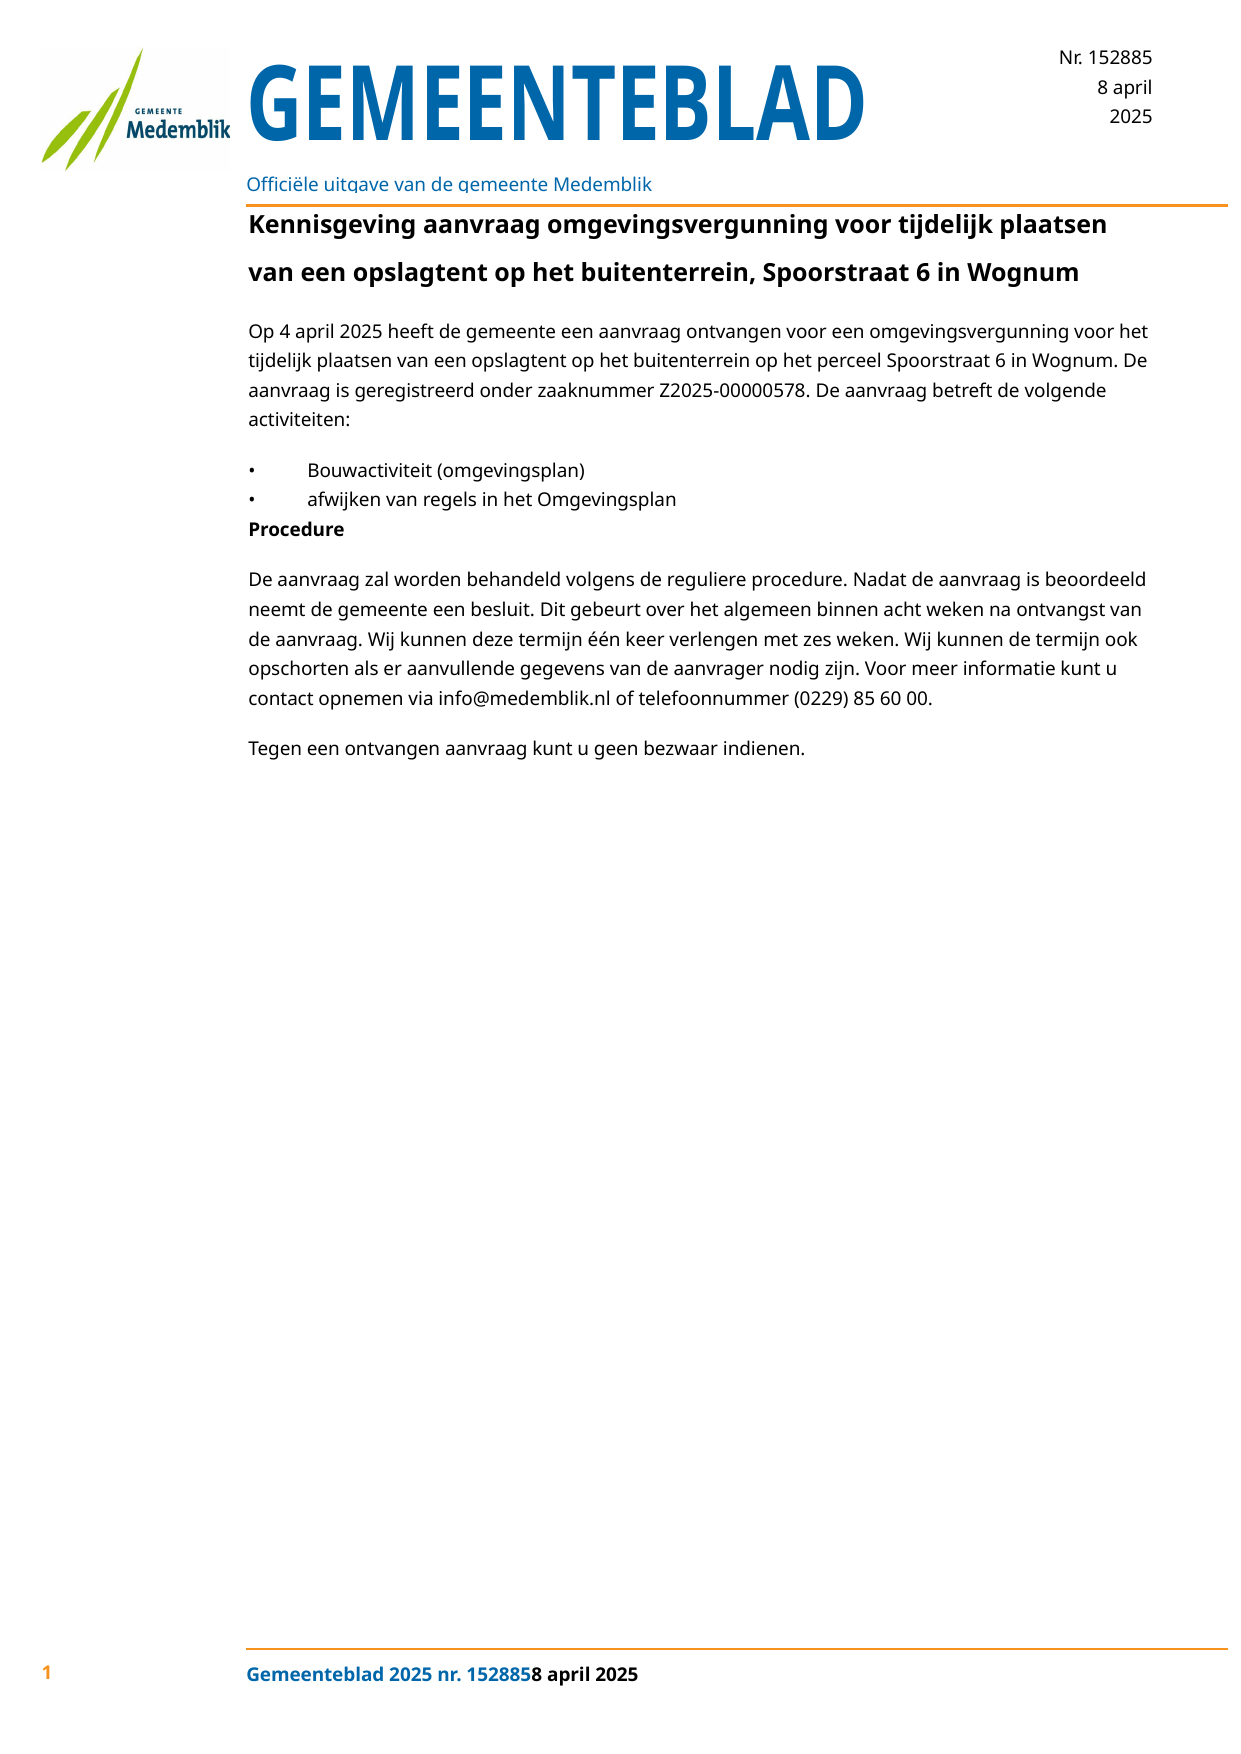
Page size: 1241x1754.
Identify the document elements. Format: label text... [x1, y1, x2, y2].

list afwijken van regels in het Omgevingsplan [248, 487, 1152, 512]
text Procedure [248, 516, 1152, 542]
text Op 4 april 2025 heeft de gemeente een aanvraag ontvangen voor een omgevingsvergunning voor het tijdelijk plaatsen van een opslagtent op het buitenterrein op het perceel Spoorstraat 6 in Wognum. De aanvraag is geregistreerd onder zaaknummer Z2025-00000578. De aanvraag betreft de volgende activiteiten: [248, 318, 1152, 432]
text Tegen een ontvangen aanvraag kunt u geen bezwaar indienen. [248, 735, 1152, 761]
list Bouwactiviteit (omgevingsplan) [248, 457, 1152, 483]
picture [41, 47, 231, 172]
text De aanvraag zal worden behandeld volgens de reguliere procedure. Nadat de aanvraag is beoordeeld neemt de gemeente een besluit. Dit gebeurt over het algemeen binnen acht weken na ontvangst van de aanvraag. Wij kunnen deze termijn één keer verlengen met zes weken. Wij kunnen de termijn ook opschorten als er aanvullende gegevens van de aanvrager nodig zijn. Voor meer informatie kunt u contact opnemen via info@medemblik.nl of telefoonnummer (0229) 85 60 00. [248, 567, 1152, 711]
text Kennisgeving aanvraag omgevingsvergunning voor tijdelijk plaatsen van een opslagtent op het buitenterrein, Spoorstraat 6 in Wognum [248, 207, 1152, 288]
